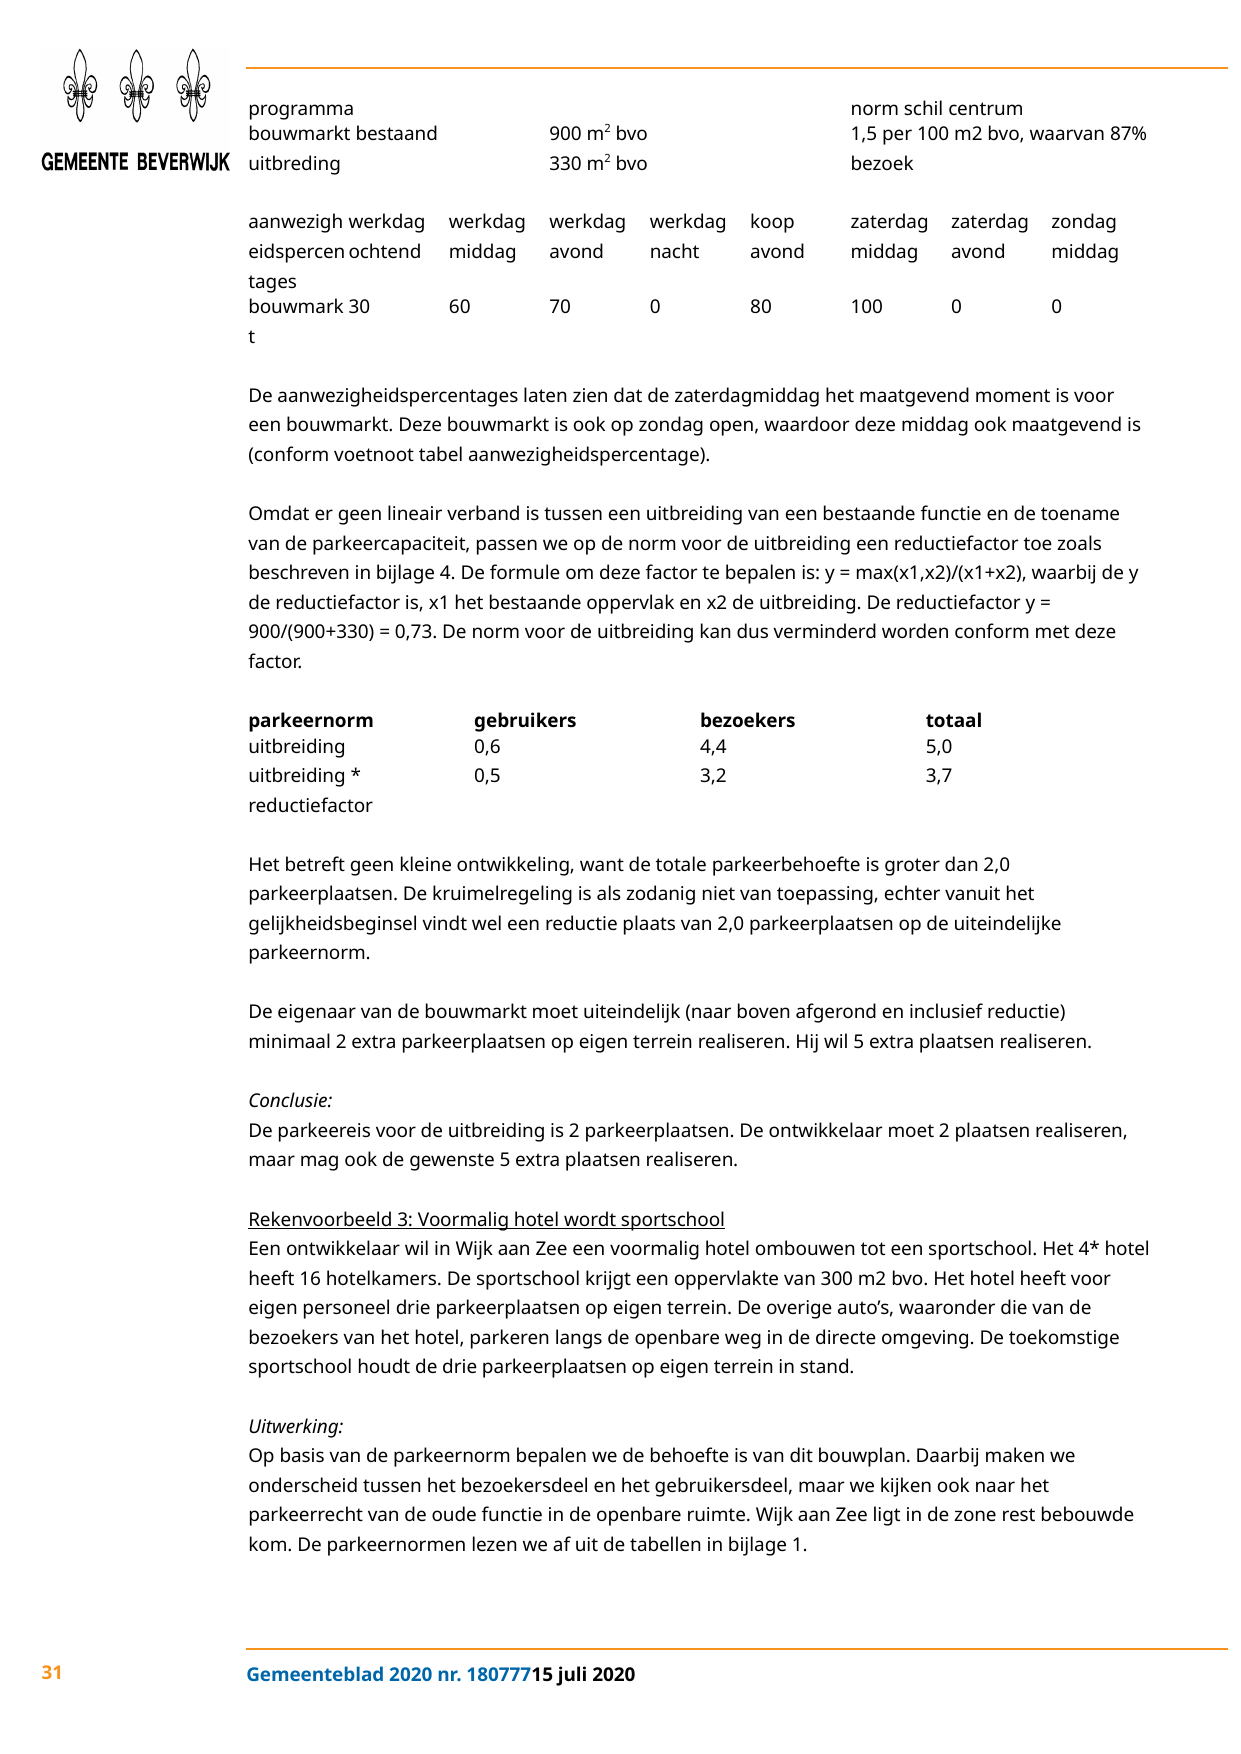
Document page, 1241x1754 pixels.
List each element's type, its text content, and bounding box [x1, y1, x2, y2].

text De aanwezigheidspercentages laten zien dat de zaterdagmiddag het maatgevend moment is voor een bouwmarkt. Deze bouwmarkt is ook op zondag open, waardoor deze middag ook maatgevend is (conform voetnoot tabel aanwezigheidspercentage). [248, 382, 1152, 467]
text Conclusie: [248, 1087, 1152, 1113]
table_cell 60 [449, 294, 549, 349]
table_header zaterdag avond [951, 209, 1051, 294]
text Rekenvoorbeeld 3: Voormalig hotel wordt sportschool [248, 1206, 1152, 1231]
text Het betreft geen kleine ontwikkeling, want de totale parkeerbehoefte is groter dan 2,0 parkeerplaatsen. De kruimelregeling is als zodanig niet van toepassing, echter vanuit het gelijkheidsbeginsel vindt wel een reductie plaats van 2,0 parkeerplaatsen op de uiteindelijke parkeernorm. [248, 851, 1152, 965]
text Op basis van de parkeernorm bepalen we de behoefte is van dit bouwplan. Daarbij maken we onderscheid tussen het bezoekersdeel en het gebruikersdeel, maar we kijken ook naar het parkeerrecht van de oude functie in de openbare ruimte. Wijk aan Zee ligt in de zone rest bebouwde kom. De parkeernormen lezen we af uit de tabellen in bijlage 1. [248, 1442, 1152, 1557]
table_header werkdag ochtend [348, 209, 449, 294]
table_cell 30 [348, 294, 449, 349]
table_cell 0 [951, 294, 1051, 349]
table_header zondag middag [1051, 209, 1152, 294]
table_cell bouwmarkt [248, 294, 348, 349]
table_cell 80 [750, 294, 850, 349]
text Omdat er geen lineair verband is tussen een uitbreiding van een bestaande functie en de toename van de parkeercapaciteit, passen we op de norm voor de uitbreiding een reductiefactor toe zoals beschreven in bijlage 4. De formule om deze factor te bepalen is: y = max(x1,x2)/(x1+x2), waarbij de y de reductiefactor is, x1 het bestaande oppervlak en x2 de uitbreiding. De reductiefactor y = 900/(900+330) = 0,73. De norm voor de uitbreiding kan dus verminderd worden conform met deze factor. [248, 500, 1152, 674]
table_header parkeernorm [248, 707, 474, 733]
table_cell 100 [850, 294, 951, 349]
table_header werkdag avond [549, 209, 649, 294]
table_cell 4,4 3,2 [700, 733, 926, 818]
text De eigenaar van de bouwmarkt moet uiteindelijk (naar boven afgerond en inclusief reductie) minimaal 2 extra parkeerplaatsen op eigen terrein realiseren. Hij wil 5 extra plaatsen realiseren. [248, 999, 1152, 1054]
table_cell uitbreiding uitbreiding * reductiefactor [248, 733, 474, 818]
table_header zaterdag middag [850, 209, 951, 294]
table_cell 0,6 0,5 [474, 733, 700, 818]
table_header werkdag middag [449, 209, 549, 294]
table_header koop avond [750, 209, 850, 294]
table_cell 1,5 per 100 m2 bvo, waarvan 87% bezoek [850, 121, 1152, 176]
text De parkeereis voor de uitbreiding is 2 parkeerplaatsen. De ontwikkelaar moet 2 plaatsen realiseren, maar mag ook de gewenste 5 extra plaatsen realiseren. [248, 1117, 1152, 1172]
table_cell 5,0 3,7 [926, 733, 1152, 818]
table_header werkdag nacht [650, 209, 750, 294]
table_cell 0 [1051, 294, 1152, 349]
table_header totaal [926, 707, 1152, 733]
picture [41, 47, 231, 172]
text Een ontwikkelaar wil in Wijk aan Zee een voormalig hotel ombouwen tot een sportschool. Het 4* hotel heeft 16 hotelkamers. De sportschool krijgt een oppervlakte van 300 m2 bvo. Het hotel heeft voor eigen personeel drie parkeerplaatsen op eigen terrein. De overige auto’s, waaronder die van de bezoekers van het hotel, parkeren langs de openbare weg in de directe omgeving. De toekomstige sportschool houdt de drie parkeerplaatsen op eigen terrein in stand. [248, 1235, 1152, 1379]
table_cell bouwmarkt bestaand uitbreding [248, 121, 549, 176]
table_header norm schil centrum [850, 95, 1152, 121]
table_header gebruikers [474, 707, 700, 733]
table_header programma [248, 95, 850, 121]
table_cell 70 [549, 294, 649, 349]
table_header aanwezigheidspercentages [248, 209, 348, 294]
table_cell 0 [650, 294, 750, 349]
table_header bezoekers [700, 707, 926, 733]
table_cell 900 m2 bvo 330 m2 bvo [549, 121, 850, 176]
text Uitwerking: [248, 1413, 1152, 1438]
